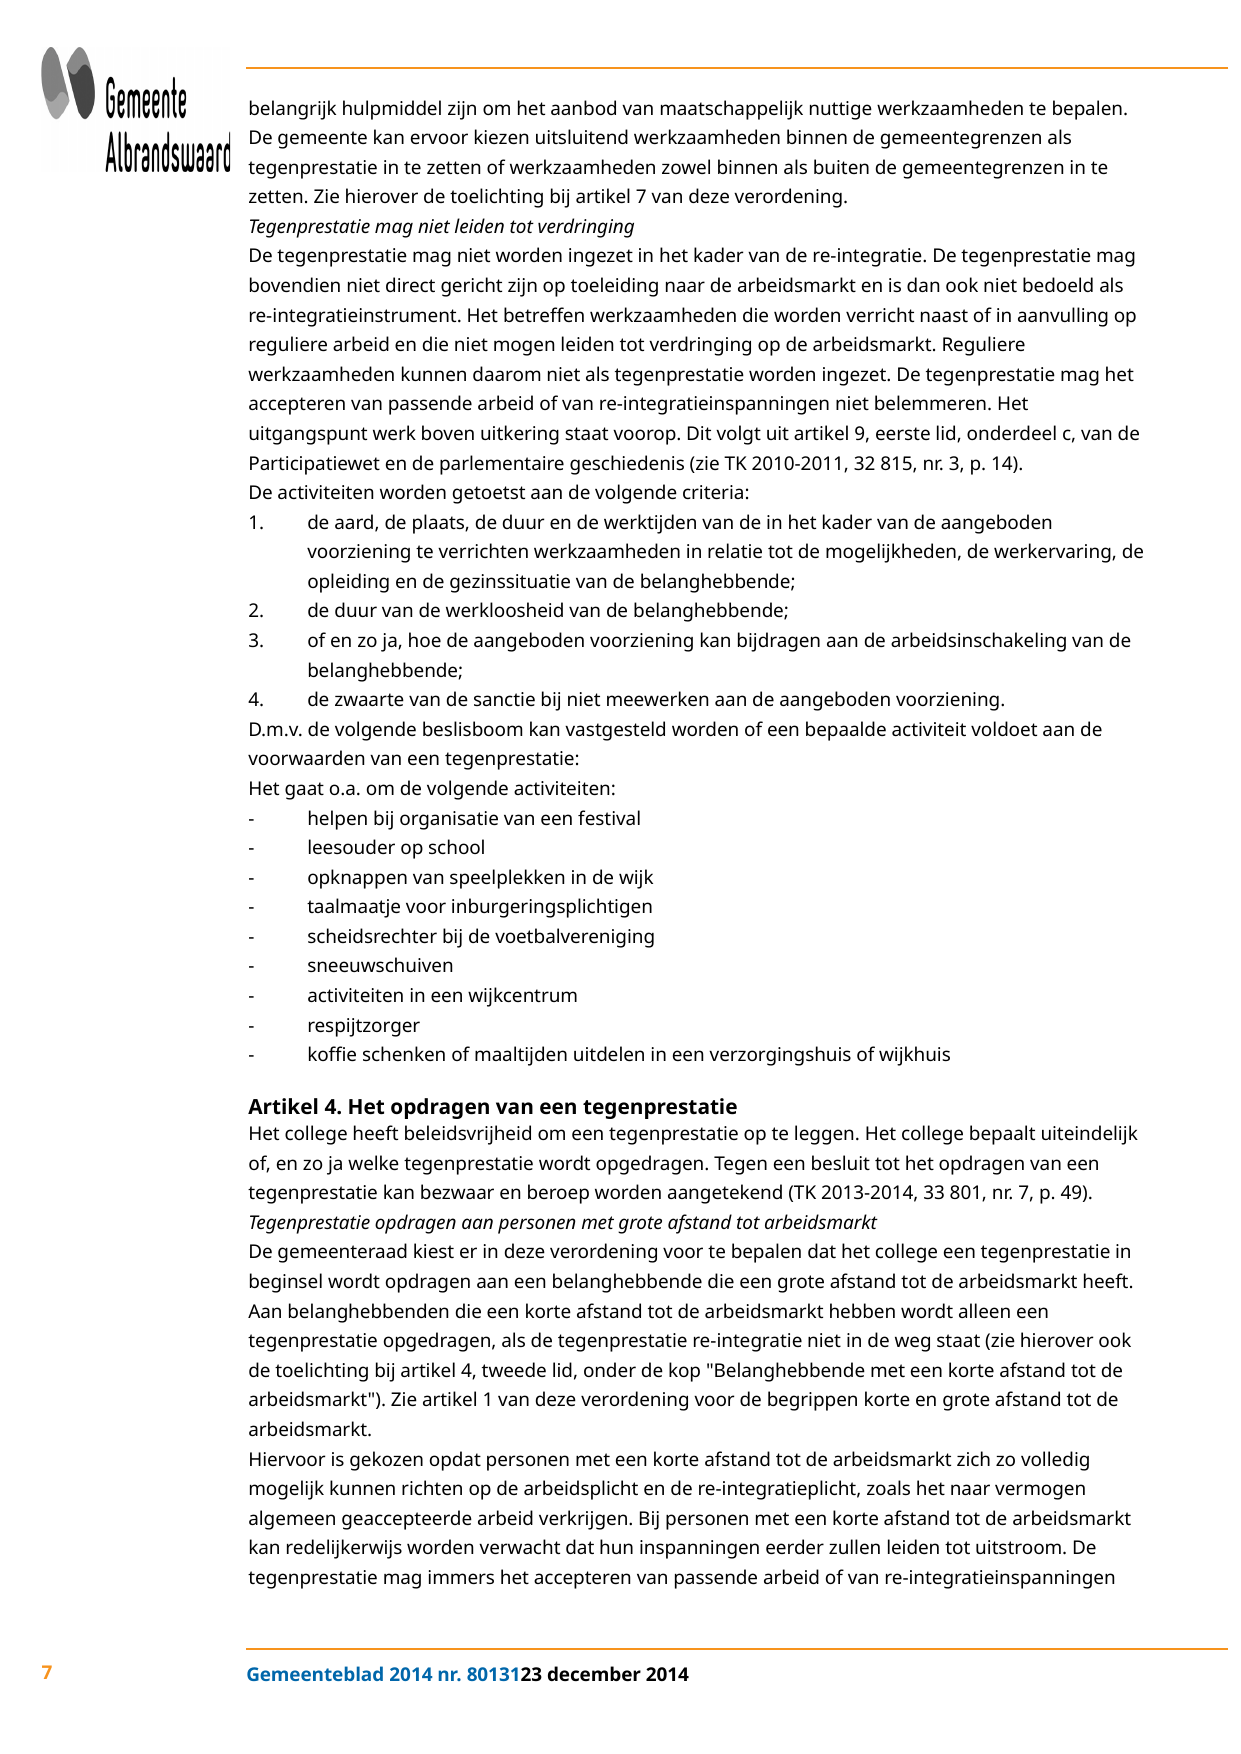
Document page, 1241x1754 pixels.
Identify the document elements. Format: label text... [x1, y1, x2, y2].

text belangrijk hulpmiddel zijn om het aanbod van maatschappelijk nuttige werkzaamheden te bepalen. De gemeente kan ervoor kiezen uitsluitend werkzaamheden binnen de gemeentegrenzen als tegenprestatie in te zetten of werkzaamheden zowel binnen als buiten de gemeentegrenzen in te zetten. Zie hierover de toelichting bij artikel 7 van deze verordening. [248, 95, 1152, 209]
text Tegenprestatie opdragen aan personen met grote afstand tot arbeidsmarkt [248, 1209, 1152, 1235]
picture [41, 47, 231, 172]
list leesouder op school [248, 834, 1152, 860]
list de zwaarte van de sanctie bij niet meewerken aan de aangeboden voorziening. [248, 686, 1152, 712]
list taalmaatje voor inburgeringsplichtigen [248, 893, 1152, 919]
text Het college heeft beleidsvrijheid om een tegenprestatie op te leggen. Het college bepaalt uiteindelijk of, en zo ja welke tegenprestatie wordt opgedragen. Tegen een besluit tot het opdragen van een tegenprestatie kan bezwaar en beroep worden aangetekend (TK 2013-2014, 33 801, nr. 7, p. 49). [248, 1120, 1152, 1205]
list de aard, de plaats, de duur en de werktijden van de in het kader van de aangeboden voorziening te verrichten werkzaamheden in relatie tot de mogelijkheden, de werkervaring, de opleiding en de gezinssituatie van de belanghebbende; [248, 509, 1152, 594]
text Artikel 4. Het opdragen van een tegenprestatie [248, 1092, 1152, 1120]
list respijtzorger [248, 1012, 1152, 1038]
list de duur van de werkloosheid van de belanghebbende; [248, 598, 1152, 623]
list helpen bij organisatie van een festival [248, 805, 1152, 831]
list sneeuwschuiven [248, 953, 1152, 978]
text De activiteiten worden getoetst aan de volgende criteria: [248, 479, 1152, 505]
list activiteiten in een wijkcentrum [248, 982, 1152, 1008]
text Hiervoor is gekozen opdat personen met een korte afstand tot de arbeidsmarkt zich zo volledig mogelijk kunnen richten op de arbeidsplicht en de re-integratieplicht, zoals het naar vermogen algemeen geaccepteerde arbeid verkrijgen. Bij personen met een korte afstand tot de arbeidsmarkt kan redelijkerwijs worden verwacht dat hun inspanningen eerder zullen leiden tot uitstroom. De tegenprestatie mag immers het accepteren van passende arbeid of van re-integratieinspanningen [248, 1446, 1152, 1590]
list of en zo ja, hoe de aangeboden voorziening kan bijdragen aan de arbeidsinschakeling van de belanghebbende; [248, 627, 1152, 683]
list koffie schenken of maaltijden uitdelen in een verzorgingshuis of wijkhuis [248, 1041, 1152, 1067]
text De gemeenteraad kiest er in deze verordening voor te bepalen dat het college een tegenprestatie in beginsel wordt opdragen aan een belanghebbende die een grote afstand tot de arbeidsmarkt heeft. Aan belanghebbenden die een korte afstand tot de arbeidsmarkt hebben wordt alleen een tegenprestatie opgedragen, als de tegenprestatie re-integratie niet in de weg staat (zie hierover ook de toelichting bij artikel 4, tweede lid, onder de kop "Belanghebbende met een korte afstand tot de arbeidsmarkt"). Zie artikel 1 van deze verordening voor de begrippen korte en grote afstand tot de arbeidsmarkt. [248, 1239, 1152, 1442]
text D.m.v. de volgende beslisboom kan vastgesteld worden of een bepaalde activiteit voldoet aan de voorwaarden van een tegenprestatie: [248, 716, 1152, 771]
text Tegenprestatie mag niet leiden tot verdringing [248, 213, 1152, 239]
text De tegenprestatie mag niet worden ingezet in het kader van de re-integratie. De tegenprestatie mag bovendien niet direct gericht zijn op toeleiding naar de arbeidsmarkt en is dan ook niet bedoeld als re-integratieinstrument. Het betreffen werkzaamheden die worden verricht naast of in aanvulling op reguliere arbeid en die niet mogen leiden tot verdringing op de arbeidsmarkt. Reguliere werkzaamheden kunnen daarom niet als tegenprestatie worden ingezet. De tegenprestatie mag het accepteren van passende arbeid of van re-integratieinspanningen niet belemmeren. Het uitgangspunt werk boven uitkering staat voorop. Dit volgt uit artikel 9, eerste lid, onderdeel c, van de Participatiewet en de parlementaire geschiedenis (zie TK 2010-2011, 32 815, nr. 3, p. 14). [248, 243, 1152, 476]
text Het gaat o.a. om de volgende activiteiten: [248, 775, 1152, 801]
list scheidsrechter bij de voetbalvereniging [248, 923, 1152, 949]
list opknappen van speelplekken in de wijk [248, 864, 1152, 890]
